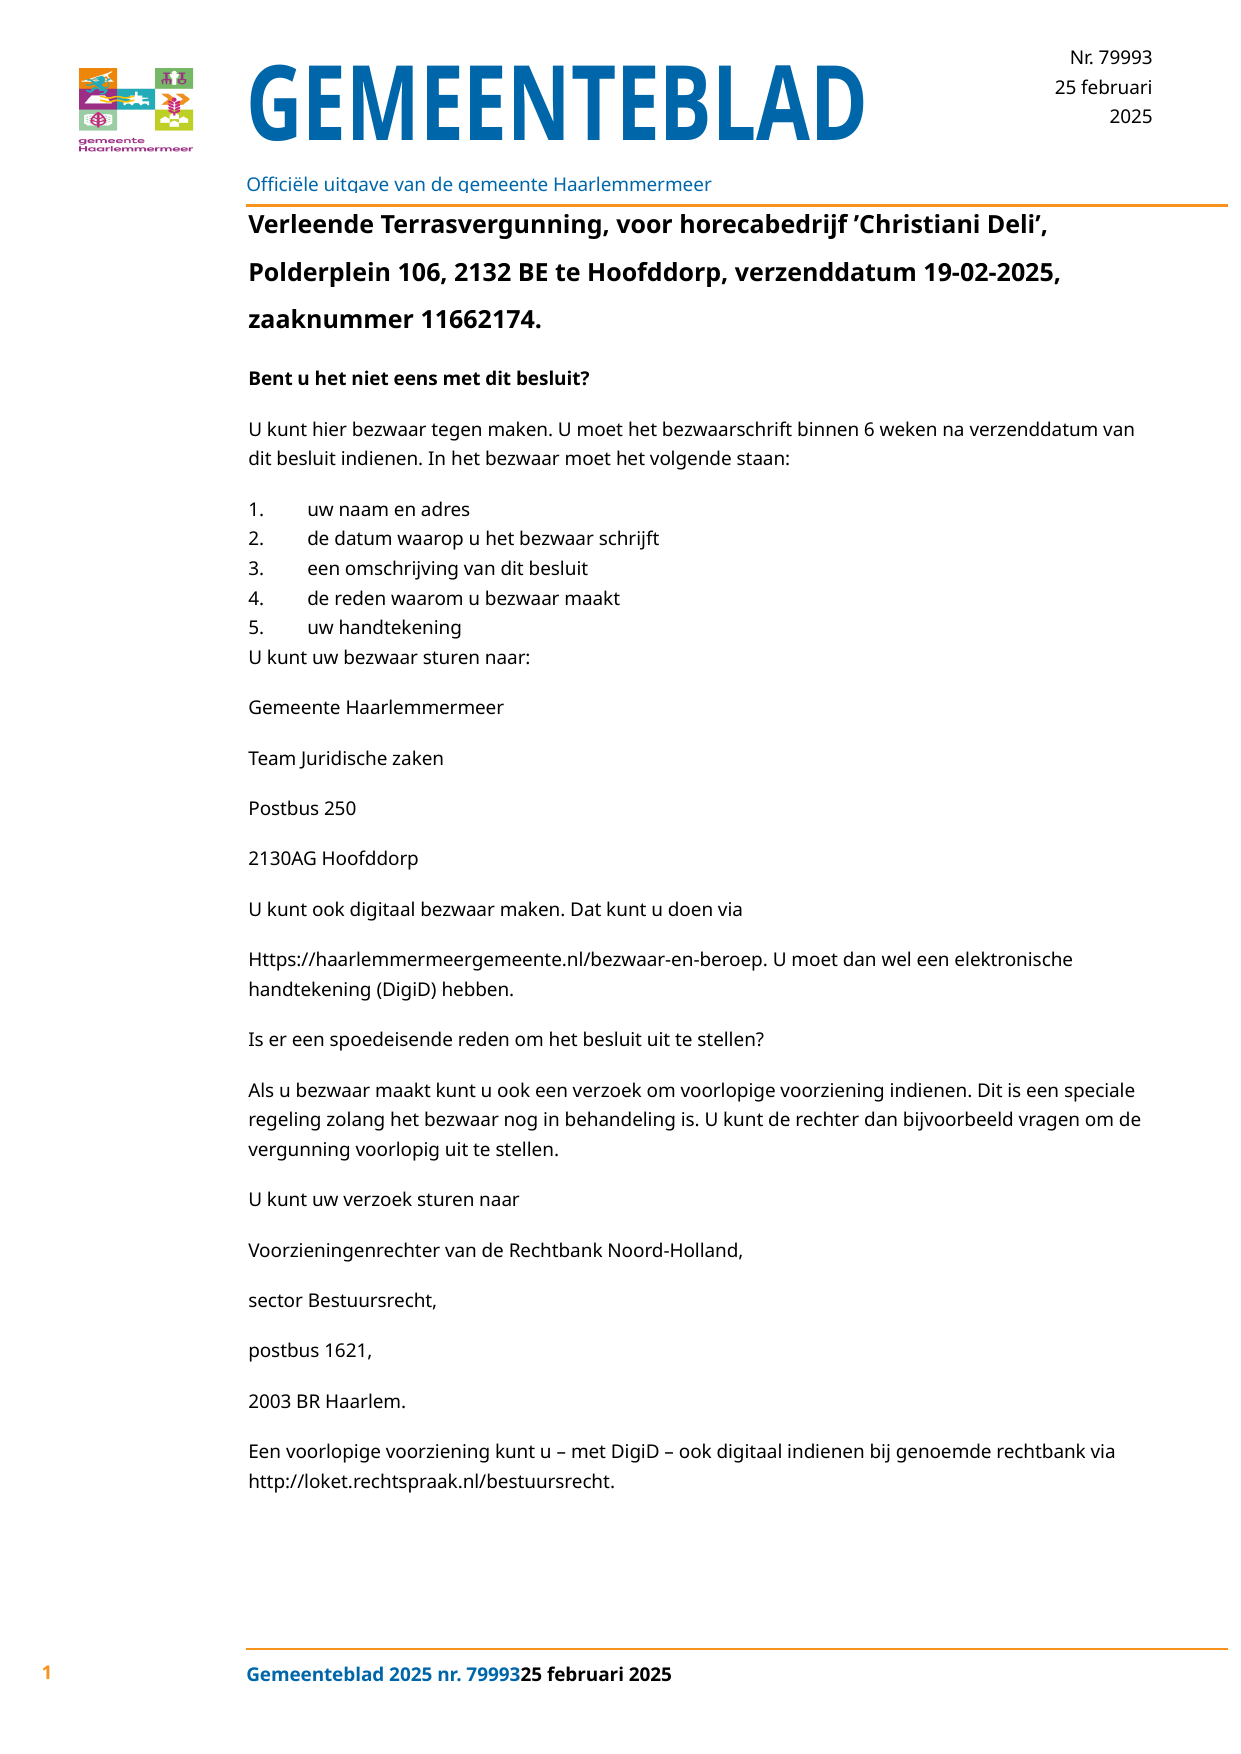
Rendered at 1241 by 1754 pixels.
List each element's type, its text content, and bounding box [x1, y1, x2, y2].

text Verleende Terrasvergunning, voor horecabedrijf ’Christiani Deli’, Polderplein 106, 2132 BE te Hoofddorp, verzenddatum 19-02-2025, zaaknummer 11662174. [248, 207, 1152, 336]
list de reden waarom u bezwaar maakt [248, 585, 1152, 610]
text Als u bezwaar maakt kunt u ook een verzoek om voorlopige voorziening indienen. Dit is een speciale regeling zolang het bezwaar nog in behandeling is. U kunt de rechter dan bijvoorbeeld vragen om de vergunning voorlopig uit te stellen. [248, 1077, 1152, 1162]
text postbus 1621, [248, 1338, 1152, 1363]
text Een voorlopige voorziening kunt u – met DigiD – ook digitaal indienen bij genoemde rechtbank via http://loket.rechtspraak.nl/bestuursrecht. [248, 1438, 1152, 1494]
text U kunt uw bezwaar sturen naar: [248, 644, 1152, 669]
text Bent u het niet eens met dit besluit? [248, 366, 1152, 391]
text Postbus 250 [248, 795, 1152, 821]
text U kunt ook digitaal bezwaar maken. Dat kunt u doen via [248, 896, 1152, 922]
list uw handtekening [248, 614, 1152, 640]
list een omschrijving van dit besluit [248, 555, 1152, 581]
text sector Bestuursrecht, [248, 1287, 1152, 1313]
text Is er een spoedeisende reden om het besluit uit te stellen? [248, 1026, 1152, 1052]
text Gemeente Haarlemmermeer [248, 694, 1152, 720]
text Voorzieningenrechter van de Rechtbank Noord-Holland, [248, 1237, 1152, 1262]
text 2130AG Hoofddorp [248, 846, 1152, 871]
text Https://haarlemmermeergemeente.nl/bezwaar-en-beroep. U moet dan wel een elektronische handtekening (DigiD) hebben. [248, 946, 1152, 1002]
text 2003 BR Haarlem. [248, 1388, 1152, 1414]
picture [41, 47, 231, 172]
list uw naam en adres [248, 496, 1152, 522]
list de datum waarop u het bezwaar schrijft [248, 526, 1152, 551]
text Team Juridische zaken [248, 745, 1152, 770]
text U kunt uw verzoek sturen naar [248, 1186, 1152, 1212]
text U kunt hier bezwaar tegen maken. U moet het bezwaarschrift binnen 6 weken na verzenddatum van dit besluit indienen. In het bezwaar moet het volgende staan: [248, 416, 1152, 471]
